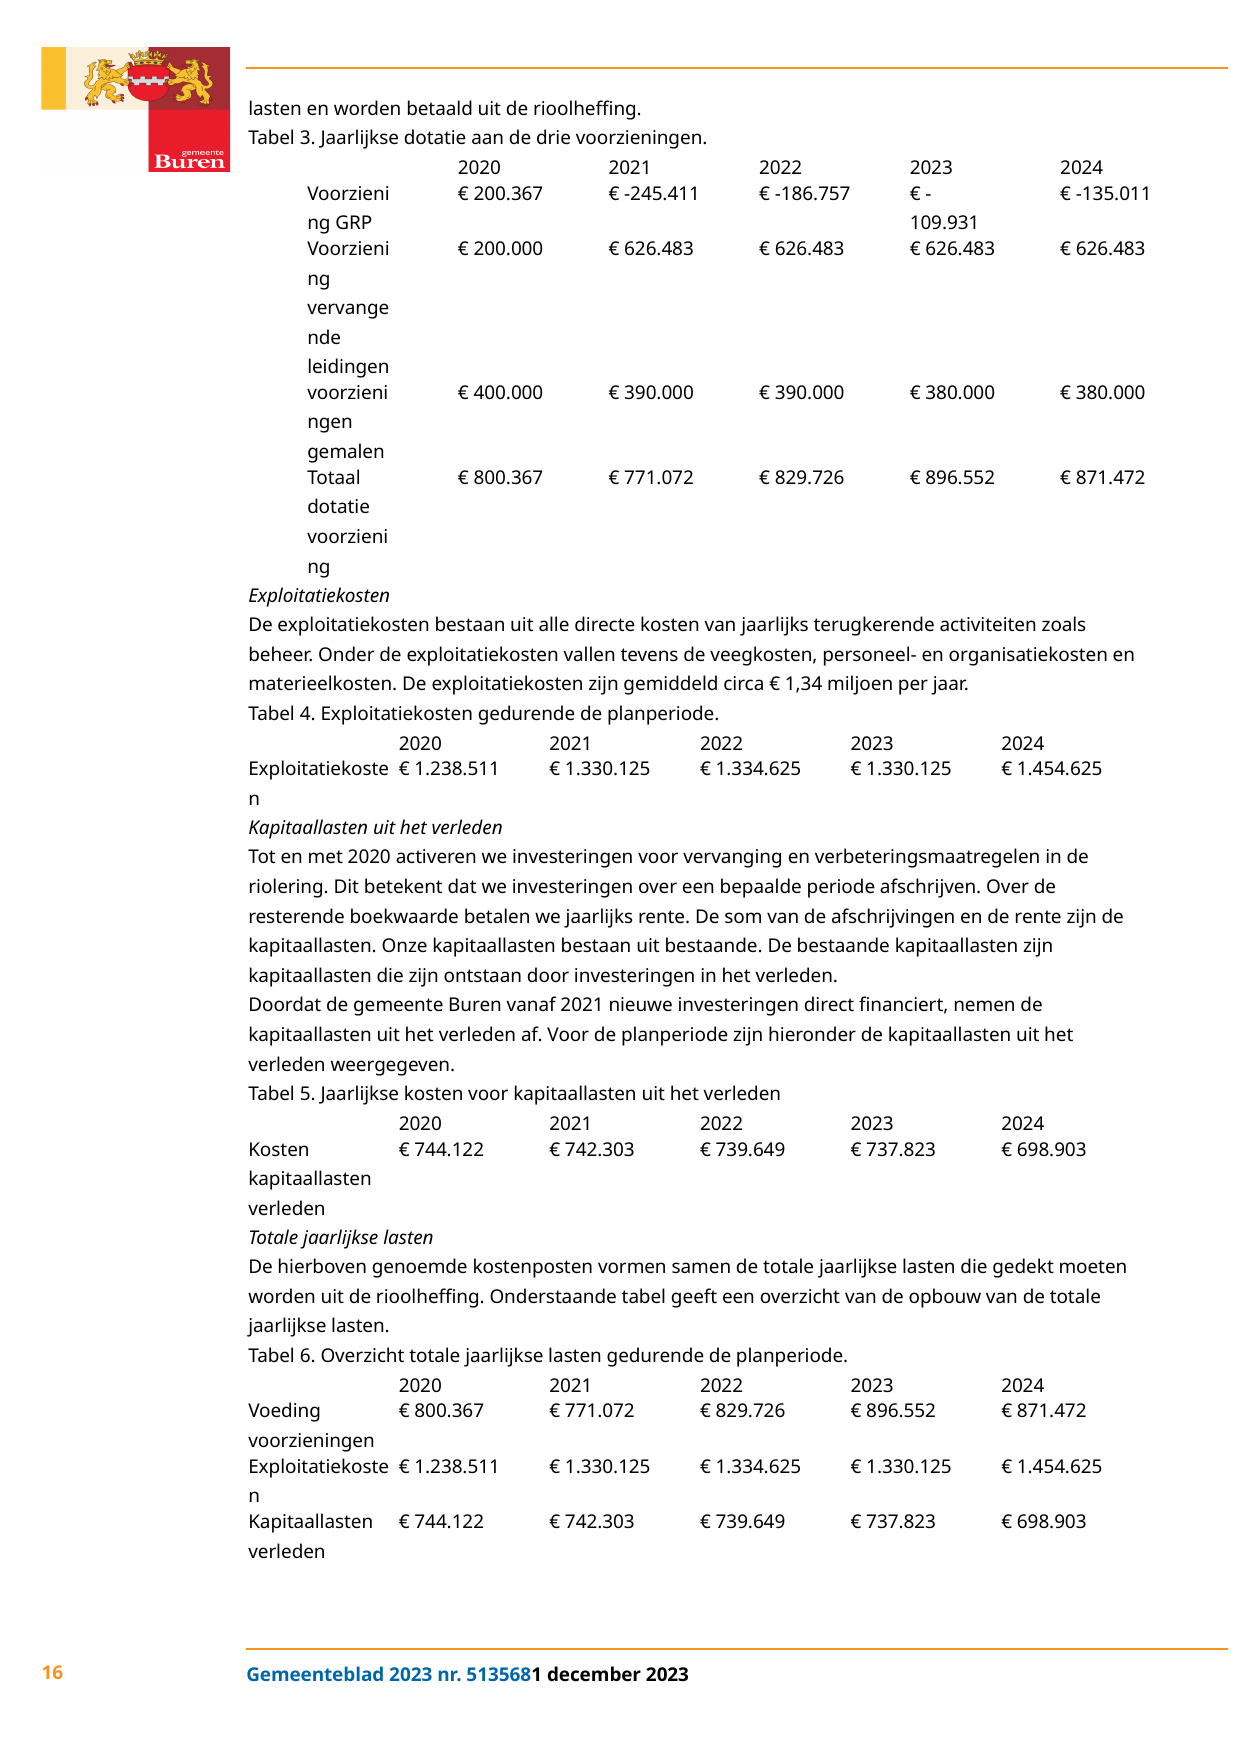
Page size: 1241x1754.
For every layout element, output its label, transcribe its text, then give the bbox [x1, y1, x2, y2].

table_cell € 871.472 [1001, 1398, 1152, 1453]
table_header 2020 [399, 1372, 549, 1398]
table_cell € -135.011 [1001, 180, 1152, 235]
text Kapitaallasten uit het verleden [248, 814, 1152, 840]
table_cell € 742.303 [549, 1508, 700, 1563]
text Tabel 3. Jaarlijkse dotatie aan de drie voorzieningen. [248, 124, 1152, 150]
table_cell € 698.903 [1001, 1136, 1152, 1221]
table_header 2023 [850, 154, 1001, 180]
text Totale jaarlijkse lasten [248, 1224, 1152, 1249]
table_cell € 737.823 [850, 1508, 1001, 1563]
text De exploitatiekosten bestaan uit alle directe kosten van jaarlijks terugkerende activiteiten zoals beheer. Onder de exploitatiekosten vallen tevens de veegkosten, personeel- en organisatiekosten en materieelkosten. De exploitatiekosten zijn gemiddeld circa € 1,34 miljoen per jaar. [248, 611, 1152, 696]
table_cell € 771.072 [549, 464, 700, 578]
table_header 2020 [399, 1110, 549, 1136]
table_cell € 626.483 [549, 235, 700, 379]
table_cell € 1.330.125 [549, 756, 700, 811]
table_cell Voeding voorzieningen [248, 1398, 398, 1453]
table_cell Totaal dotatie voorziening [248, 464, 398, 578]
table_cell € 626.483 [850, 235, 1001, 379]
table_cell € 800.367 [399, 1398, 549, 1453]
table_cell Voorziening vervangende leidingen [248, 235, 398, 379]
picture [41, 47, 231, 172]
table_cell € 800.367 [399, 464, 549, 578]
table_cell € 626.483 [1001, 235, 1152, 379]
table_cell voorzieningen gemalen [248, 379, 398, 464]
table_cell € 380.000 [1001, 379, 1152, 464]
table_header 2024 [1001, 1110, 1152, 1136]
table_cell € 1.330.125 [850, 756, 1001, 811]
table_cell € 829.726 [700, 1398, 850, 1453]
table_header 2024 [1001, 730, 1152, 756]
table_cell € 742.303 [549, 1136, 700, 1221]
table_cell € 1.330.125 [549, 1453, 700, 1508]
table_header 2021 [549, 730, 700, 756]
table_cell € 200.000 [399, 235, 549, 379]
table_cell € 390.000 [549, 379, 700, 464]
table_cell € 200.367 [399, 180, 549, 235]
table_header [248, 730, 398, 756]
table_header 2023 [850, 1110, 1001, 1136]
table_cell Kapitaallasten verleden [248, 1508, 398, 1563]
table_cell € 1.454.625 [1001, 1453, 1152, 1508]
table_cell € 739.649 [700, 1508, 850, 1563]
table_header 2024 [1001, 1372, 1152, 1398]
table_header [248, 1110, 398, 1136]
table_cell € 380.000 [850, 379, 1001, 464]
table_cell € 1.334.625 [700, 1453, 850, 1508]
table_cell € 390.000 [700, 379, 850, 464]
table_cell € 626.483 [700, 235, 850, 379]
table_cell € 771.072 [549, 1398, 700, 1453]
table_cell € -245.411 [549, 180, 700, 235]
table_cell € -109.931 [850, 180, 1001, 235]
table_header 2022 [700, 1372, 850, 1398]
text lasten en worden betaald uit de rioolheffing. [248, 95, 1152, 121]
text Doordat de gemeente Buren vanaf 2021 nieuwe investeringen direct financiert, nemen de kapitaallasten uit het verleden af. Voor de planperiode zijn hieronder de kapitaallasten uit het verleden weergegeven. [248, 992, 1152, 1076]
table_cell € -186.757 [700, 180, 850, 235]
table_header 2022 [700, 1110, 850, 1136]
table_cell € 871.472 [1001, 464, 1152, 578]
table_header 2021 [549, 1372, 700, 1398]
text De hierboven genoemde kostenposten vormen samen de totale jaarlijkse lasten die gedekt moeten worden uit de rioolheffing. Onderstaande tabel geeft een overzicht van de opbouw van de totale jaarlijkse lasten. [248, 1253, 1152, 1338]
table_cell € 744.122 [399, 1508, 549, 1563]
table_cell € 744.122 [399, 1136, 549, 1221]
table_header 2022 [700, 730, 850, 756]
table_cell € 829.726 [700, 464, 850, 578]
table_cell € 1.334.625 [700, 756, 850, 811]
table_header [248, 154, 398, 180]
table_header 2023 [850, 1372, 1001, 1398]
table_header [248, 1372, 398, 1398]
table_header 2021 [549, 154, 700, 180]
text Tabel 5. Jaarlijkse kosten voor kapitaallasten uit het verleden [248, 1080, 1152, 1106]
table_header 2021 [549, 1110, 700, 1136]
table_cell € 400.000 [399, 379, 549, 464]
table_cell Exploitatiekosten [248, 756, 398, 811]
text Exploitatiekosten [248, 582, 1152, 607]
table_cell € 1.330.125 [850, 1453, 1001, 1508]
table_cell € 737.823 [850, 1136, 1001, 1221]
text Tot en met 2020 activeren we investeringen voor vervanging en verbeteringsmaatregelen in de riolering. Dit betekent dat we investeringen over een bepaalde periode afschrijven. Over de resterende boekwaarde betalen we jaarlijks rente. De som van de afschrijvingen en de rente zijn de kapitaallasten. Onze kapitaallasten bestaan uit bestaande. De bestaande kapitaallasten zijn kapitaallasten die zijn ontstaan door investeringen in het verleden. [248, 844, 1152, 988]
table_cell € 1.238.511 [399, 1453, 549, 1508]
table_cell € 1.454.625 [1001, 756, 1152, 811]
table_header 2020 [399, 730, 549, 756]
table_cell € 896.552 [850, 1398, 1001, 1453]
table_header 2024 [1001, 154, 1152, 180]
text Tabel 6. Overzicht totale jaarlijkse lasten gedurende de planperiode. [248, 1342, 1152, 1368]
table_cell € 896.552 [850, 464, 1001, 578]
table_cell Voorziening GRP [248, 180, 398, 235]
table_header 2020 [399, 154, 549, 180]
text Tabel 4. Exploitatiekosten gedurende de planperiode. [248, 700, 1152, 726]
table_header 2022 [700, 154, 850, 180]
table_cell € 739.649 [700, 1136, 850, 1221]
table_header 2023 [850, 730, 1001, 756]
table_cell € 698.903 [1001, 1508, 1152, 1563]
table_cell Exploitatiekosten [248, 1453, 398, 1508]
table_cell Kosten kapitaallasten verleden [248, 1136, 398, 1221]
table_cell € 1.238.511 [399, 756, 549, 811]
